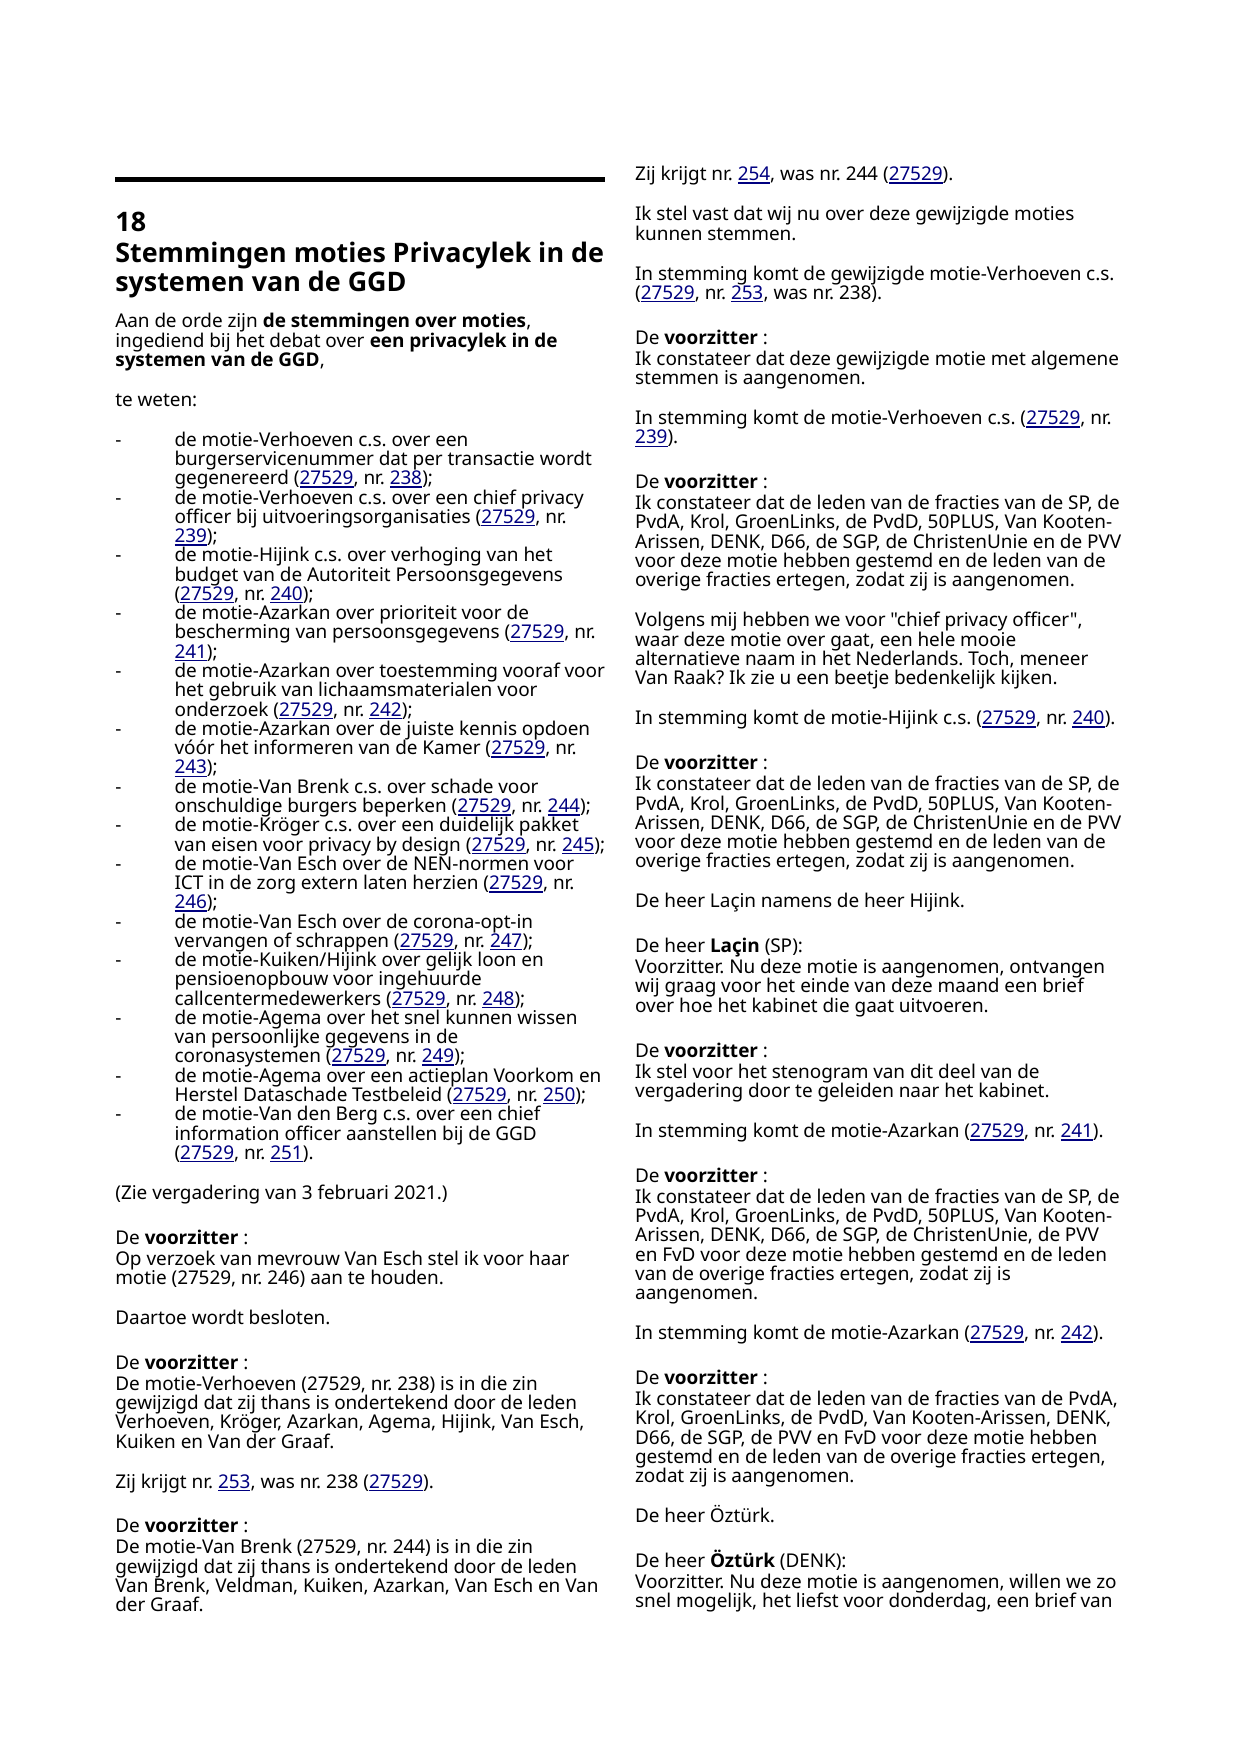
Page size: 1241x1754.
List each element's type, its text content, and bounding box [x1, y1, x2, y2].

text In stemming komt de motie-Hijink c.s. (27529, nr. 240). [635, 709, 1125, 729]
list de motie-Agema over het snel kunnen wissen van persoonlijke gegevens in de coronasystemen (27529, nr. 249); [115, 1009, 605, 1067]
text De heer Laçin (SP): [635, 932, 1125, 958]
text In stemming komt de motie-Azarkan (27529, nr. 241). [635, 1122, 1125, 1141]
text Aan de orde zijn de stemmingen over moties, ingediend bij het debat over een privacylek in de systemen van de GGD, [115, 312, 605, 370]
list de motie-Van Esch over de NEN-normen voor ICT in de zorg extern laten herzien (27529, nr. 246); [115, 855, 605, 913]
text De voorzitter : [635, 749, 1125, 775]
text De voorzitter : [115, 1349, 605, 1375]
text Ik constateer dat deze gewijzigde motie met algemene stemmen is aangenomen. [635, 350, 1125, 388]
text te weten: [115, 391, 605, 410]
text Daartoe wordt besloten. [115, 1309, 605, 1328]
text In stemming komt de motie-Azarkan (27529, nr. 242). [635, 1324, 1125, 1343]
text (Zie vergadering van 3 februari 2021.) [115, 1184, 605, 1203]
list de motie-Van den Berg c.s. over een chief information officer aanstellen bij de GGD (27529, nr. 251). [115, 1105, 605, 1163]
text Ik constateer dat de leden van de fracties van de SP, de PvdA, Krol, GroenLinks, de PvdD, 50PLUS, Van Kooten-Arissen, DENK, D66, de SGP, de ChristenUnie en de PVV voor deze motie hebben gestemd en de leden van de overige fracties ertegen, zodat zij is aangenomen. [635, 494, 1125, 591]
text De heer Laçin namens de heer Hijink. [635, 892, 1125, 912]
text In stemming komt de motie-Verhoeven c.s. (27529, nr. 239). [635, 409, 1125, 448]
text Zij krijgt nr. 254, was nr. 244 (27529). [635, 165, 1125, 184]
text De motie-Verhoeven (27529, nr. 238) is in die zin gewijzigd dat zij thans is ondertekend door de leden Verhoeven, Kröger, Azarkan, Agema, Hijink, Van Esch, Kuiken en Van der Graaf. [115, 1375, 605, 1452]
text De motie-Van Brenk (27529, nr. 244) is in die zin gewijzigd dat zij thans is ondertekend door de leden Van Brenk, Veldman, Kuiken, Azarkan, Van Esch en Van der Graaf. [115, 1538, 605, 1616]
text Ik constateer dat de leden van de fracties van de PvdA, Krol, GroenLinks, de PvdD, Van Kooten-Arissen, DENK, D66, de SGP, de PVV en FvD voor deze motie hebben gestemd en de leden van de overige fracties ertegen, zodat zij is aangenomen. [635, 1390, 1125, 1486]
text De voorzitter : [635, 1162, 1125, 1188]
text Ik stel vast dat wij nu over deze gewijzigde moties kunnen stemmen. [635, 205, 1125, 244]
text De voorzitter : [635, 468, 1125, 494]
text 18 [115, 203, 605, 239]
list de motie-Agema over een actieplan Voorkom en Herstel Dataschade Testbeleid (27529, nr. 250); [115, 1067, 605, 1105]
list de motie-Verhoeven c.s. over een chief privacy officer bij uitvoeringsorganisaties (27529, nr. 239); [115, 489, 605, 546]
list de motie-Kuiken/Hijink over gelijk loon en pensioenopbouw voor ingehuurde callcentermedewerkers (27529, nr. 248); [115, 951, 605, 1009]
list de motie-Van Esch over de corona-opt-in vervangen of schrappen (27529, nr. 247); [115, 913, 605, 951]
text De heer Öztürk (DENK): [635, 1547, 1125, 1573]
text De voorzitter : [635, 1364, 1125, 1390]
list de motie-Kröger c.s. over een duidelijk pakket van eisen voor privacy by design (27529, nr. 245); [115, 816, 605, 855]
text Ik stel voor het stenogram van dit deel van de vergadering door te geleiden naar het kabinet. [635, 1063, 1125, 1101]
list de motie-Azarkan over prioriteit voor de bescherming van persoonsgegevens (27529, nr. 241); [115, 604, 605, 662]
text Volgens mij hebben we voor "chief privacy officer", waar deze motie over gaat, een hele mooie alternatieve naam in het Nederlands. Toch, meneer Van Raak? Ik zie u een beetje bedenkelijk kijken. [635, 611, 1125, 688]
text Zij krijgt nr. 253, was nr. 238 (27529). [115, 1473, 605, 1492]
text Voorzitter. Nu deze motie is aangenomen, willen we zo snel mogelijk, het liefst voor donderdag, een brief van [635, 1573, 1125, 1612]
text De voorzitter : [635, 324, 1125, 350]
text Stemmingen moties Privacylek in de systemen van de GGD [115, 239, 605, 312]
text Op verzoek van mevrouw Van Esch stel ik voor haar motie (27529, nr. 246) aan te houden. [115, 1250, 605, 1288]
text De voorzitter : [635, 1037, 1125, 1063]
text De voorzitter : [115, 1224, 605, 1250]
text De heer Öztürk. [635, 1507, 1125, 1527]
text Ik constateer dat de leden van de fracties van de SP, de PvdA, Krol, GroenLinks, de PvdD, 50PLUS, Van Kooten-Arissen, DENK, D66, de SGP, de ChristenUnie en de PVV voor deze motie hebben gestemd en de leden van de overige fracties ertegen, zodat zij is aangenomen. [635, 775, 1125, 872]
text Ik constateer dat de leden van de fracties van de SP, de PvdA, Krol, GroenLinks, de PvdD, 50PLUS, Van Kooten-Arissen, DENK, D66, de SGP, de ChristenUnie, de PVV en FvD voor deze motie hebben gestemd en de leden van de overige fracties ertegen, zodat zij is aangenomen. [635, 1188, 1125, 1303]
text De voorzitter : [115, 1513, 605, 1538]
list de motie-Verhoeven c.s. over een burgerservicenummer dat per transactie wordt gegenereerd (27529, nr. 238); [115, 431, 605, 489]
list de motie-Azarkan over de juiste kennis opdoen vóór het informeren van de Kamer (27529, nr. 243); [115, 720, 605, 778]
list de motie-Van Brenk c.s. over schade voor onschuldige burgers beperken (27529, nr. 244); [115, 778, 605, 816]
text In stemming komt de gewijzigde motie-Verhoeven c.s. (27529, nr. 253, was nr. 238). [635, 265, 1125, 303]
list de motie-Hijink c.s. over verhoging van het budget van de Autoriteit Persoonsgegevens (27529, nr. 240); [115, 546, 605, 604]
text Voorzitter. Nu deze motie is aangenomen, ontvangen wij graag voor het einde van deze maand een brief over hoe het kabinet die gaat uitvoeren. [635, 958, 1125, 1016]
list de motie-Azarkan over toestemming vooraf voor het gebruik van lichaamsmaterialen voor onderzoek (27529, nr. 242); [115, 662, 605, 720]
